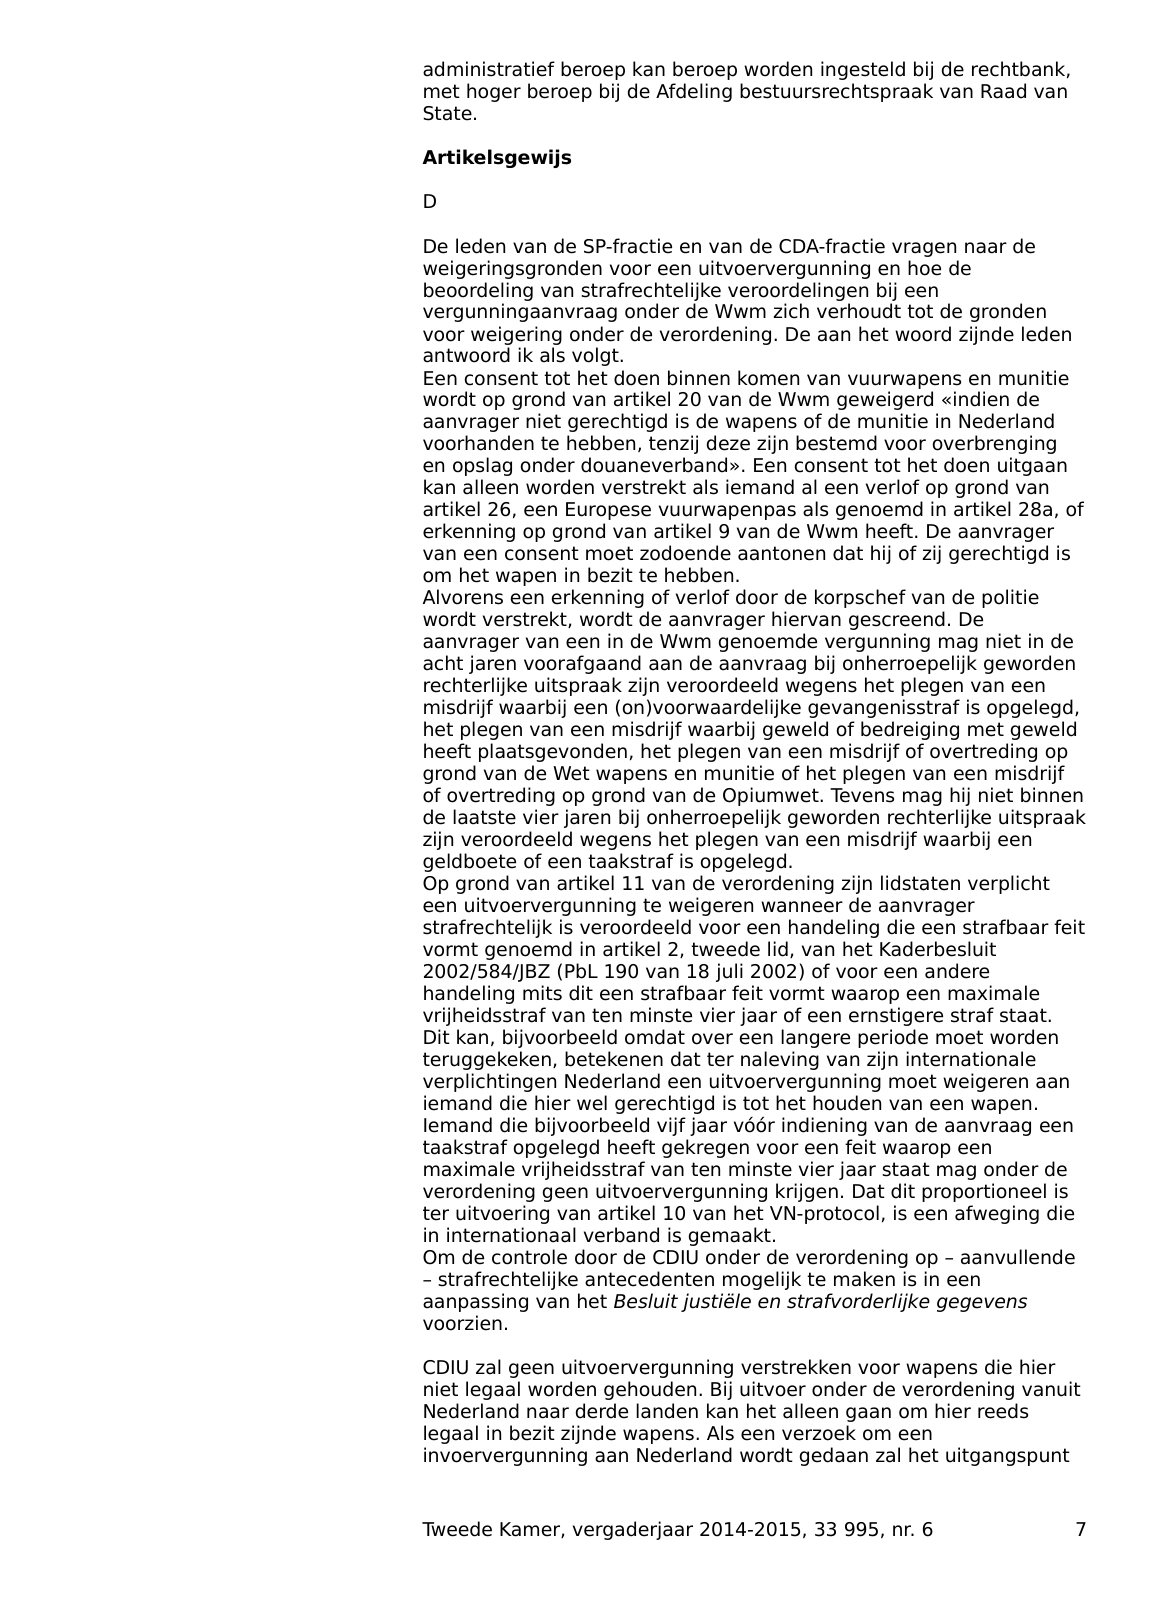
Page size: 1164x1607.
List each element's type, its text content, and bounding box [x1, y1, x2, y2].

text Op grond van artikel 11 van de verordening zijn lidstaten verplicht een uitvoervergunning te weigeren wanneer de aanvrager strafrechtelijk is veroordeeld voor een handeling die een strafbaar feit vormt genoemd in artikel 2, tweede lid, van het Kaderbesluit 2002/584/JBZ (PbL 190 van 18 juli 2002) of voor een andere handeling mits dit een strafbaar feit vormt waarop een maximale vrijheidsstraf van ten minste vier jaar of een ernstigere straf staat. [422, 873, 1087, 1027]
text Alvorens een erkenning of verlof door de korpschef van de politie wordt verstrekt, wordt de aanvrager hiervan gescreend. De aanvrager van een in de Wwm genoemde vergunning mag niet in de acht jaren voorafgaand aan de aanvraag bij onherroepelijk geworden rechterlijke uitspraak zijn veroordeeld wegens het plegen van een misdrijf waarbij een (on)voorwaardelijke gevangenisstraf is opgelegd, het plegen van een misdrijf waarbij geweld of bedreiging met geweld heeft plaatsgevonden, het plegen van een misdrijf of overtreding op grond van de Wet wapens en munitie of het plegen van een misdrijf of overtreding op grond van de Opiumwet. Tevens mag hij niet binnen de laatste vier jaren bij onherroepelijk geworden rechterlijke uitspraak zijn veroordeeld wegens het plegen van een misdrijf waarbij een geldboete of een taakstraf is opgelegd. [422, 587, 1087, 873]
text Om de controle door de CDIU onder de verordening op – aanvullende – strafrechtelijke antecedenten mogelijk te maken is in een aanpassing van het Besluit justiële en strafvorderlijke gegevens voorzien. [422, 1247, 1087, 1334]
subtitle Artikelsgewijs [422, 147, 1087, 169]
text CDIU zal geen uitvoervergunning verstrekken voor wapens die hier niet legaal worden gehouden. Bij uitvoer onder de verordening vanuit Nederland naar derde landen kan het alleen gaan om hier reeds legaal in bezit zijnde wapens. Als een verzoek om een invoervergunning aan Nederland wordt gedaan zal het uitgangspunt [422, 1357, 1087, 1467]
text Een consent tot het doen binnen komen van vuurwapens en munitie wordt op grond van artikel 20 van de Wwm geweigerd «indien de aanvrager niet gerechtigd is de wapens of de munitie in Nederland voorhanden te hebben, tenzij deze zijn bestemd voor overbrenging en opslag onder douaneverband». Een consent tot het doen uitgaan kan alleen worden verstrekt als iemand al een verlof op grond van artikel 26, een Europese vuurwapenpas als genoemd in artikel 28a, of erkenning op grond van artikel 9 van de Wwm heeft. De aanvrager van een consent moet zodoende aantonen dat hij of zij gerechtigd is om het wapen in bezit te hebben. [422, 367, 1087, 587]
text De leden van de SP-fractie en van de CDA-fractie vragen naar de weigeringsgronden voor een uitvoervergunning en hoe de beoordeling van strafrechtelijke veroordelingen bij een vergunningaanvraag onder de Wwm zich verhoudt tot de gronden voor weigering onder de verordening. De aan het woord zijnde leden antwoord ik als volgt. [422, 236, 1087, 367]
subtitle D [422, 191, 1087, 213]
text Dit kan, bijvoorbeeld omdat over een langere periode moet worden teruggekeken, betekenen dat ter naleving van zijn internationale verplichtingen Nederland een uitvoervergunning moet weigeren aan iemand die hier wel gerechtigd is tot het houden van een wapen. Iemand die bijvoorbeeld vijf jaar vóór indiening van de aanvraag een taakstraf opgelegd heeft gekregen voor een feit waarop een maximale vrijheidsstraf van ten minste vier jaar staat mag onder de verordening geen uitvoervergunning krijgen. Dat dit proportioneel is ter uitvoering van artikel 10 van het VN-protocol, is een afweging die in internationaal verband is gemaakt. [422, 1027, 1087, 1247]
text administratief beroep kan beroep worden ingesteld bij de rechtbank, met hoger beroep bij de Afdeling bestuursrechtspraak van Raad van State. [422, 59, 1087, 125]
